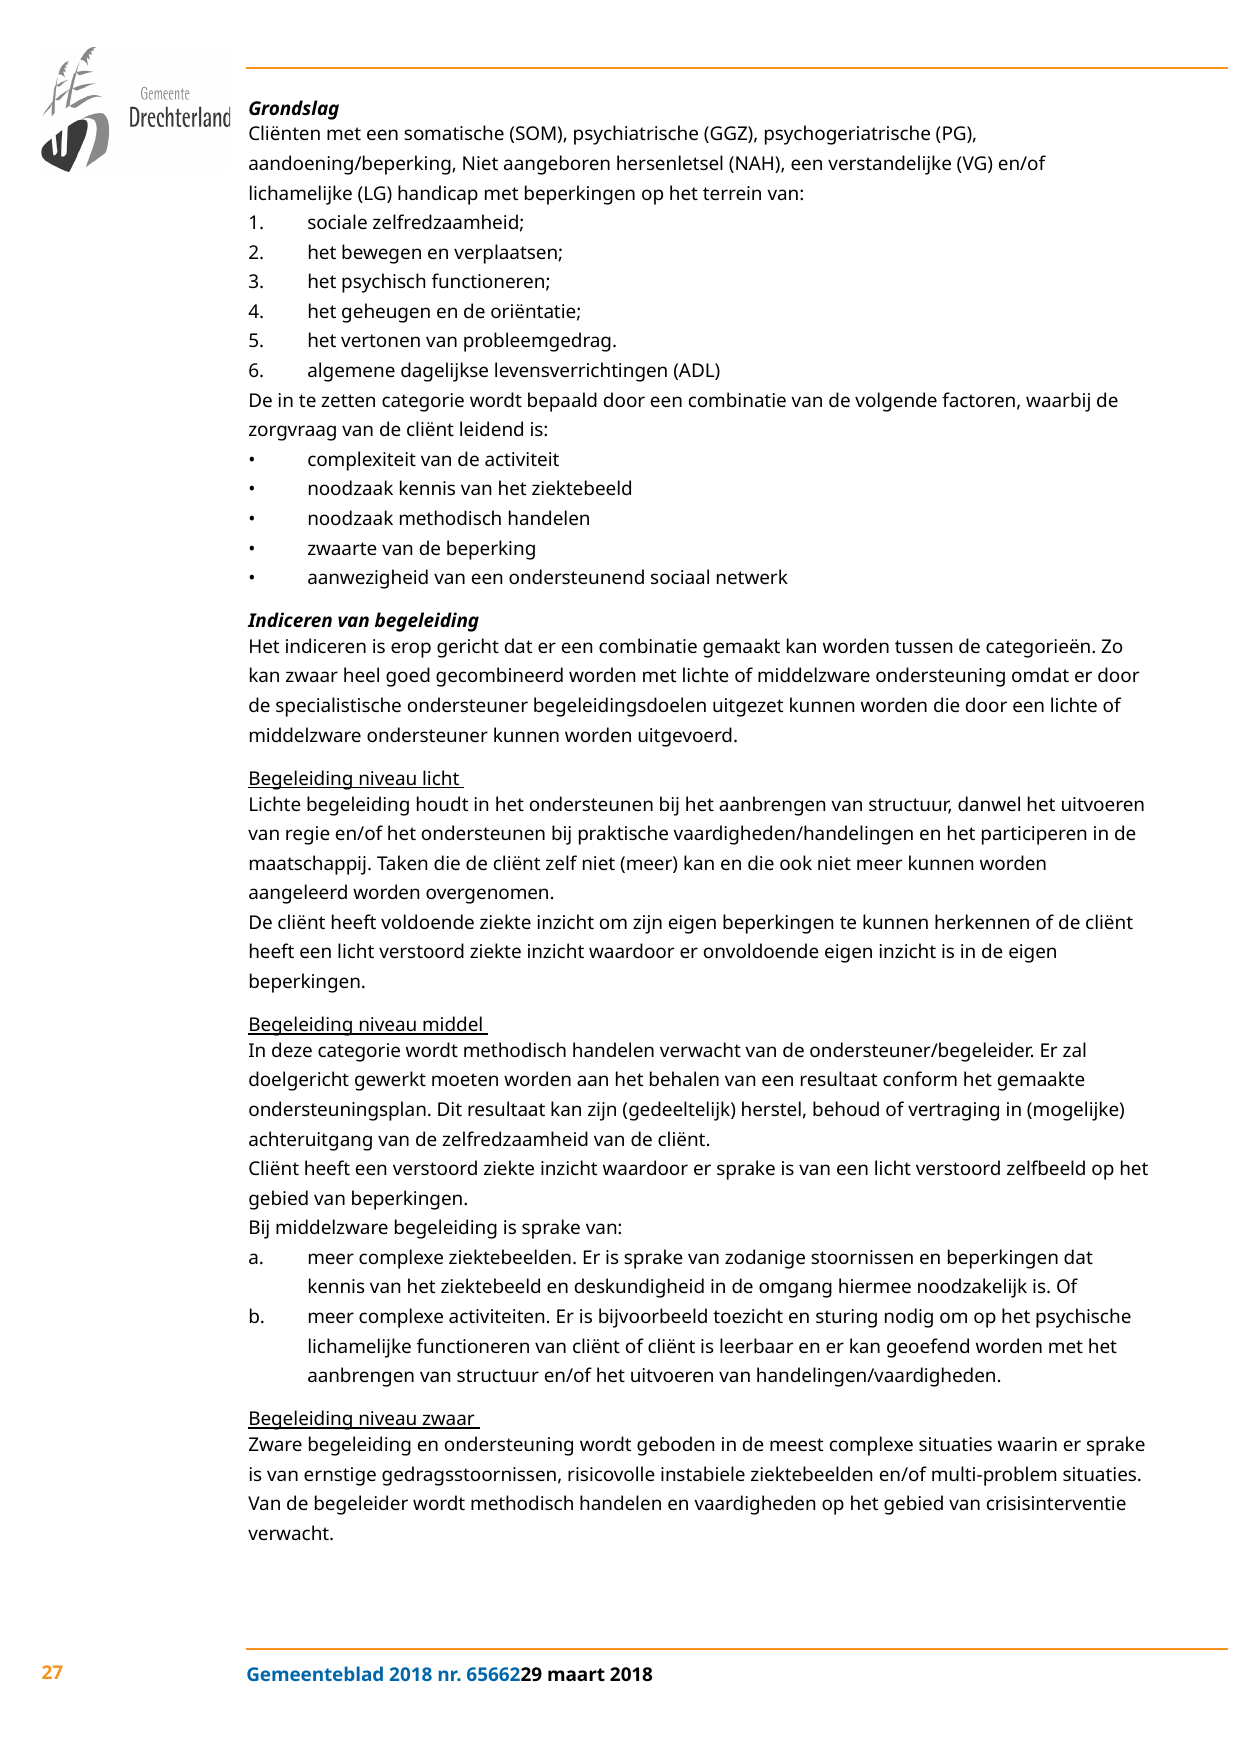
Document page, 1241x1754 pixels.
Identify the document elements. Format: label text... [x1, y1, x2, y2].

list het vertonen van probleemgedrag. [248, 328, 1152, 353]
text Het indiceren is erop gericht dat er een combinatie gemaakt kan worden tussen de categorieën. Zo kan zwaar heel goed gecombineerd worden met lichte of middelzware ondersteuning omdat er door de specialistische ondersteuner begeleidingsdoelen uitgezet kunnen worden die door een lichte of middelzware ondersteuner kunnen worden uitgevoerd. [248, 633, 1152, 748]
text Zware begeleiding en ondersteuning wordt geboden in de meest complexe situaties waarin er sprake is van ernstige gedragsstoornissen, risicovolle instabiele ziektebeelden en/of multi-problem situaties. Van de begeleider wordt methodisch handelen en vaardigheden op het gebied van crisisinterventie verwacht. [248, 1431, 1152, 1546]
text Cliënt heeft een verstoord ziekte inzicht waardoor er sprake is van een licht verstoord zelfbeeld op het gebied van beperkingen. [248, 1155, 1152, 1211]
list zwaarte van de beperking [248, 535, 1152, 560]
text Bij middelzware begeleiding is sprake van: [248, 1214, 1152, 1240]
text Lichte begeleiding houdt in het ondersteunen bij het aanbrengen van structuur, danwel het uitvoeren van regie en/of het ondersteunen bij praktische vaardigheden/handelingen en het participeren in de maatschappij. Taken die de cliënt zelf niet (meer) kan en die ook niet meer kunnen worden aangeleerd worden overgenomen. [248, 791, 1152, 905]
list aanwezigheid van een ondersteunend sociaal netwerk [248, 564, 1152, 590]
text Indiceren van begeleiding [248, 607, 1152, 633]
list noodzaak methodisch handelen [248, 505, 1152, 531]
list noodzaak kennis van het ziektebeeld [248, 476, 1152, 501]
text In deze categorie wordt methodisch handelen verwacht van de ondersteuner/begeleider. Er zal doelgericht gewerkt moeten worden aan het behalen van een resultaat conform het gemaakte ondersteuningsplan. Dit resultaat kan zijn (gedeeltelijk) herstel, behoud of vertraging in (mogelijke) achteruitgang van de zelfredzaamheid van de cliënt. [248, 1037, 1152, 1152]
list het bewegen en verplaatsen; [248, 239, 1152, 264]
list het geheugen en de oriëntatie; [248, 298, 1152, 324]
text Begeleiding niveau middel [248, 1011, 1152, 1037]
picture [41, 47, 231, 172]
text De in te zetten categorie wordt bepaald door een combinatie van de volgende factoren, waarbij de zorgvraag van de cliënt leidend is: [248, 387, 1152, 442]
list meer complexe ziektebeelden. Er is sprake van zodanige stoornissen en beperkingen dat kennis van het ziektebeeld en deskundigheid in de omgang hiermee noodzakelijk is. Of [248, 1244, 1152, 1299]
text Grondslag [248, 95, 1152, 121]
list algemene dagelijkse levensverrichtingen (ADL) [248, 357, 1152, 383]
list het psychisch functioneren; [248, 268, 1152, 294]
list complexiteit van de activiteit [248, 446, 1152, 472]
text Begeleiding niveau zwaar [248, 1406, 1152, 1431]
list sociale zelfredzaamheid; [248, 209, 1152, 235]
text De cliënt heeft voldoende ziekte inzicht om zijn eigen beperkingen te kunnen herkennen of de cliënt heeft een licht verstoord ziekte inzicht waardoor er onvoldoende eigen inzicht is in de eigen beperkingen. [248, 909, 1152, 994]
text Cliënten met een somatische (SOM), psychiatrische (GGZ), psychogeriatrische (PG), aandoening/beperking, Niet aangeboren hersenletsel (NAH), een verstandelijke (VG) en/of lichamelijke (LG) handicap met beperkingen op het terrein van: [248, 121, 1152, 205]
list meer complexe activiteiten. Er is bijvoorbeeld toezicht en sturing nodig om op het psychische lichamelijke functioneren van cliënt of cliënt is leerbaar en er kan geoefend worden met het aanbrengen van structuur en/of het uitvoeren van handelingen/vaardigheden. [248, 1303, 1152, 1388]
text Begeleiding niveau licht [248, 765, 1152, 791]
